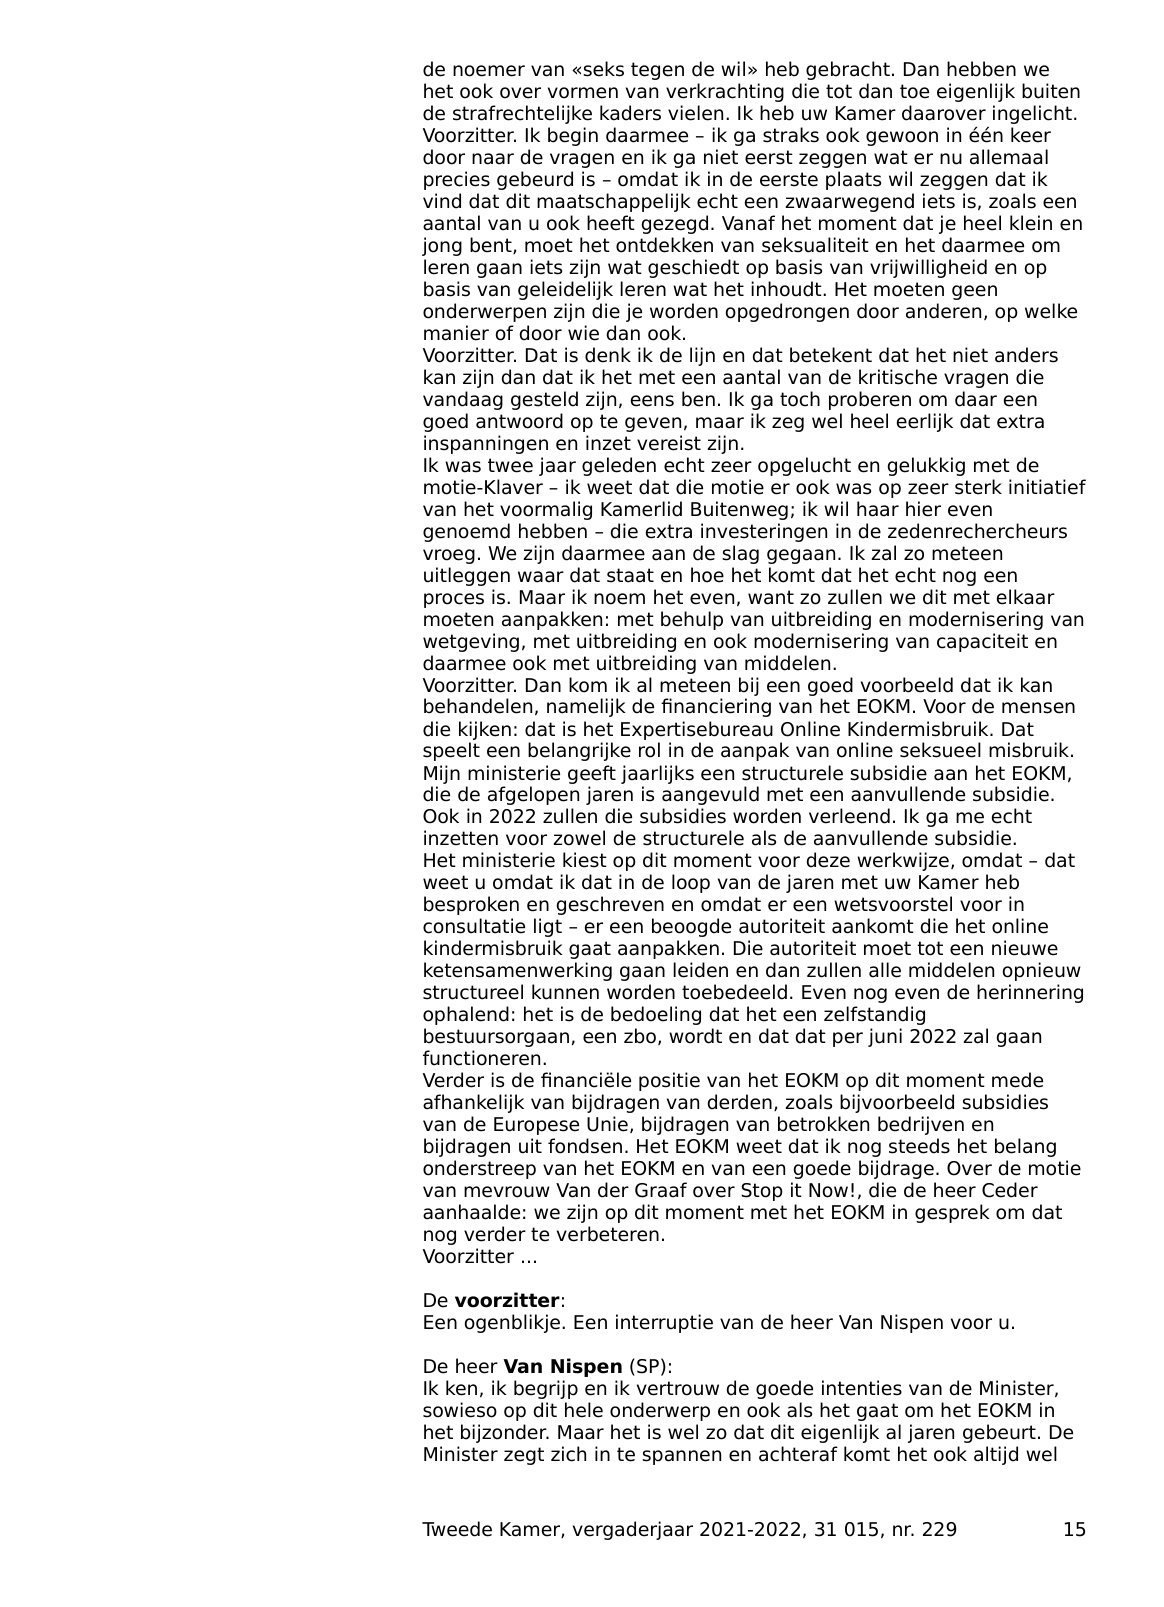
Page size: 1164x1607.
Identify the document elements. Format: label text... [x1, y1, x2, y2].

text De voorzitter: [422, 1290, 1087, 1312]
text Voorzitter. Ik begin daarmee – ik ga straks ook gewoon in één keer door naar de vragen en ik ga niet eerst zeggen wat er nu allemaal precies gebeurd is – omdat ik in de eerste plaats wil zeggen dat ik vind dat dit maatschappelijk echt een zwaarwegend iets is, zoals een aantal van u ook heeft gezegd. Vanaf het moment dat je heel klein en jong bent, moet het ontdekken van seksualiteit en het daarmee om leren gaan iets zijn wat geschiedt op basis van vrijwilligheid en op basis van geleidelijk leren wat het inhoudt. Het moeten geen onderwerpen zijn die je worden opgedrongen door anderen, op welke manier of door wie dan ook. [422, 125, 1087, 345]
text Ik ken, ik begrijp en ik vertrouw de goede intenties van de Minister, sowieso op dit hele onderwerp en ook als het gaat om het EOKM in het bijzonder. Maar het is wel zo dat dit eigenlijk al jaren gebeurt. De Minister zegt zich in te spannen en achteraf komt het ook altijd wel [422, 1378, 1087, 1466]
text Verder is de financiële positie van het EOKM op dit moment mede afhankelijk van bijdragen van derden, zoals bijvoorbeeld subsidies van de Europese Unie, bijdragen van betrokken bedrijven en bijdragen uit fondsen. Het EOKM weet dat ik nog steeds het belang onderstreep van het EOKM en van een goede bijdrage. Over de motie van mevrouw Van der Graaf over Stop it Now!, die de heer Ceder aanhaalde: we zijn op dit moment met het EOKM in gesprek om dat nog verder te verbeteren. [422, 1070, 1087, 1246]
text Het ministerie kiest op dit moment voor deze werkwijze, omdat – dat weet u omdat ik dat in de loop van de jaren met uw Kamer heb besproken en geschreven en omdat er een wetsvoorstel voor in consultatie ligt – er een beoogde autoriteit aankomt die het online kindermisbruik gaat aanpakken. Die autoriteit moet tot een nieuwe ketensamenwerking gaan leiden en dan zullen alle middelen opnieuw structureel kunnen worden toebedeeld. Even nog even de herinnering ophalend: het is de bedoeling dat het een zelfstandig bestuursorgaan, een zbo, wordt en dat dat per juni 2022 zal gaan functioneren. [422, 850, 1087, 1070]
text Voorzitter. Dan kom ik al meteen bij een goed voorbeeld dat ik kan behandelen, namelijk de financiering van het EOKM. Voor de mensen die kijken: dat is het Expertisebureau Online Kindermisbruik. Dat speelt een belangrijke rol in de aanpak van online seksueel misbruik. Mijn ministerie geeft jaarlijks een structurele subsidie aan het EOKM, die de afgelopen jaren is aangevuld met een aanvullende subsidie. Ook in 2022 zullen die subsidies worden verleend. Ik ga me echt inzetten voor zowel de structurele als de aanvullende subsidie. [422, 674, 1087, 850]
text Voorzitter. Dat is denk ik de lijn en dat betekent dat het niet anders kan zijn dan dat ik het met een aantal van de kritische vragen die vandaag gesteld zijn, eens ben. Ik ga toch proberen om daar een goed antwoord op te geven, maar ik zeg wel heel eerlijk dat extra inspanningen en inzet vereist zijn. [422, 345, 1087, 455]
text Een ogenblikje. Een interruptie van de heer Van Nispen voor u. [422, 1312, 1087, 1334]
text Ik was twee jaar geleden echt zeer opgelucht en gelukkig met de motie-Klaver – ik weet dat die motie er ook was op zeer sterk initiatief van het voormalig Kamerlid Buitenweg; ik wil haar hier even genoemd hebben – die extra investeringen in de zedenrechercheurs vroeg. We zijn daarmee aan de slag gegaan. Ik zal zo meteen uitleggen waar dat staat en hoe het komt dat het echt nog een proces is. Maar ik noem het even, want zo zullen we dit met elkaar moeten aanpakken: met behulp van uitbreiding en modernisering van wetgeving, met uitbreiding en ook modernisering van capaciteit en daarmee ook met uitbreiding van middelen. [422, 455, 1087, 674]
text de noemer van «seks tegen de wil» heb gebracht. Dan hebben we het ook over vormen van verkrachting die tot dan toe eigenlijk buiten de strafrechtelijke kaders vielen. Ik heb uw Kamer daarover ingelicht. [422, 59, 1087, 125]
text Voorzitter ... [422, 1246, 1087, 1268]
text De heer Van Nispen (SP): [422, 1356, 1087, 1378]
